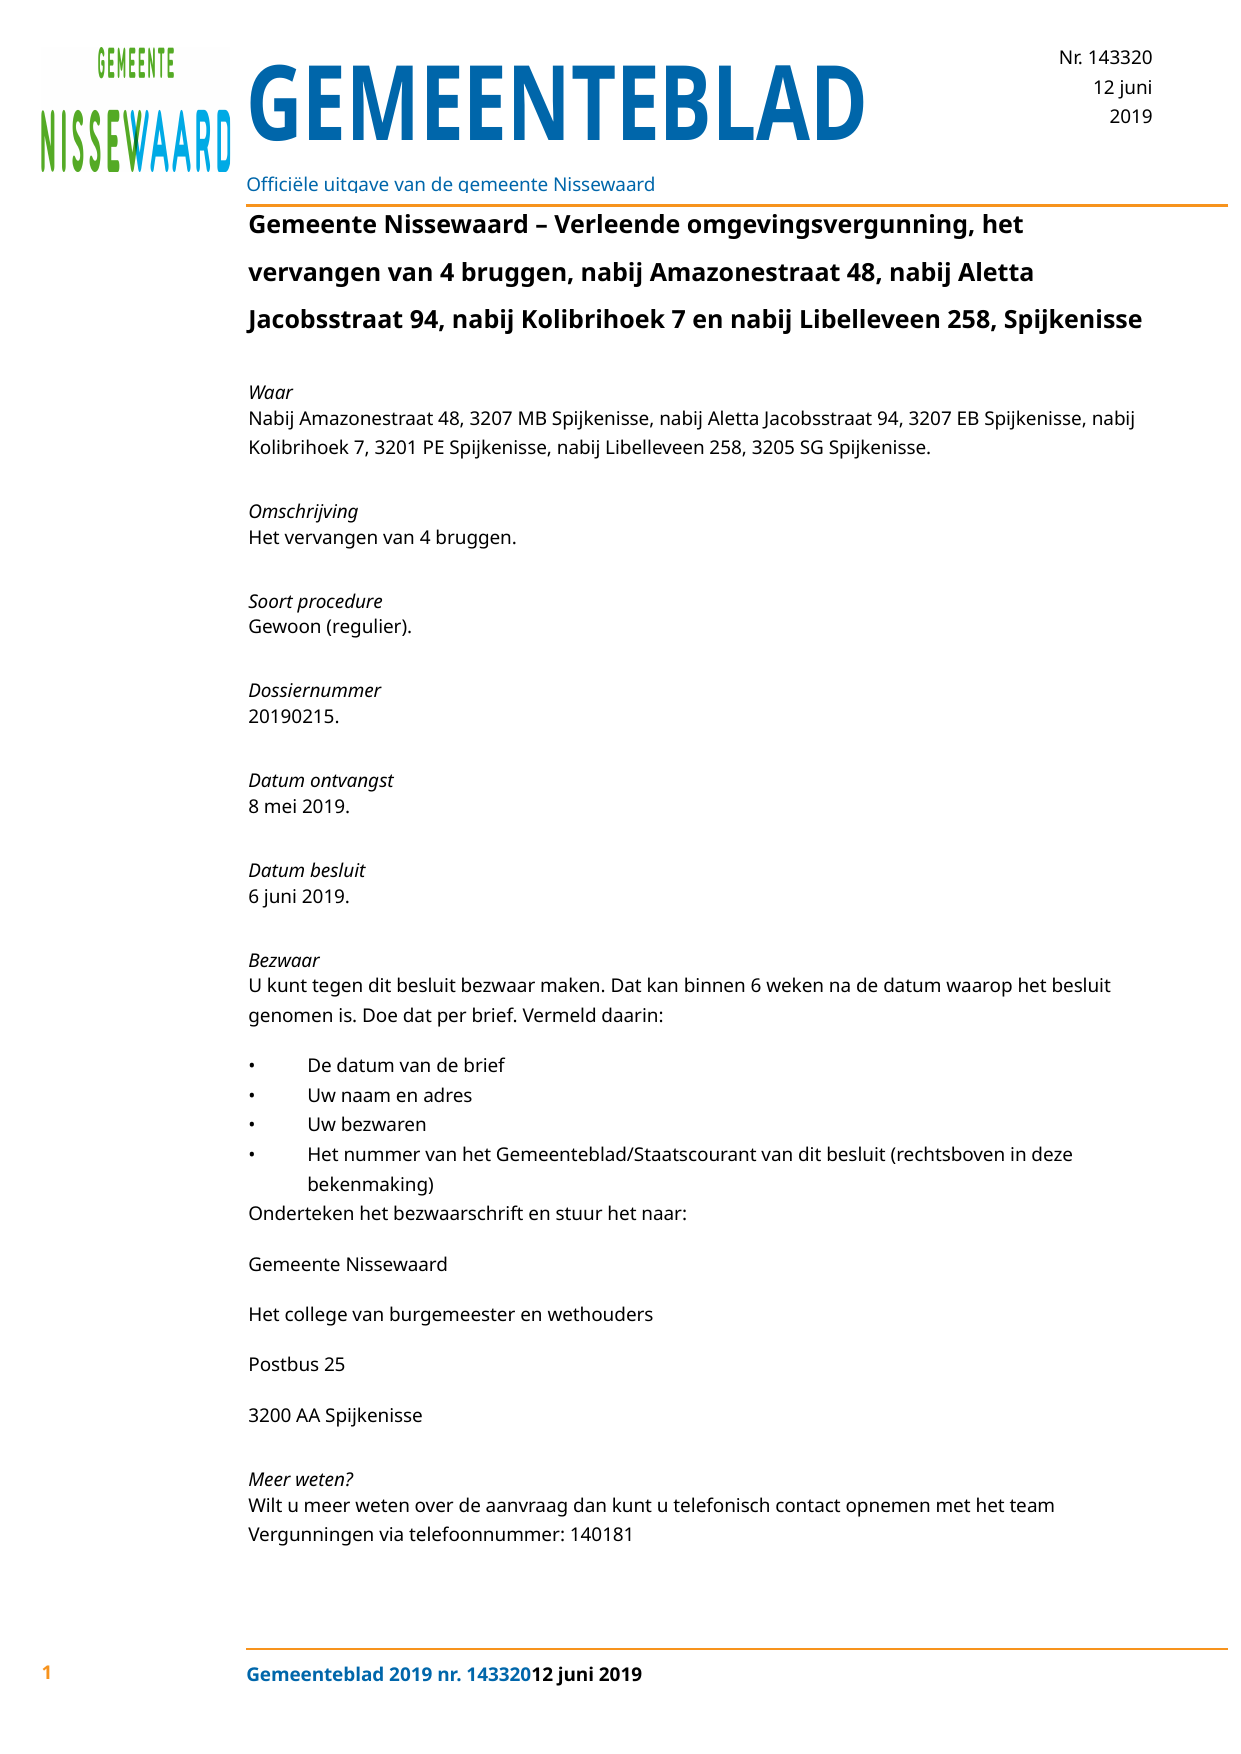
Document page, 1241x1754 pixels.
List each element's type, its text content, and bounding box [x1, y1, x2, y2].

picture [176, 157, 187, 172]
text 20190215. [248, 703, 1152, 729]
text Bezwaar [248, 947, 1152, 972]
text U kunt tegen dit besluit bezwaar maken. Dat kan binnen 6 weken na de datum waarop het besluit genomen is. Doe dat per brief. Vermeld daarin: [248, 972, 1152, 1028]
list Uw naam en adres [248, 1082, 1152, 1108]
text Onderteken het bezwaarschrift en stuur het naar: [248, 1200, 1152, 1226]
picture [41, 47, 231, 172]
text Waar [248, 379, 1152, 405]
text 3200 AA Spijkenisse [248, 1402, 1152, 1428]
text Meer weten? [248, 1466, 1152, 1492]
picture [200, 151, 206, 172]
text Gemeente Nissewaard [248, 1251, 1152, 1277]
list Het nummer van het Gemeenteblad/Staatscourant van dit besluit (rechtsboven in deze bekenmaking) [248, 1141, 1152, 1197]
text Gemeente Nissewaard – Verleende omgevingsvergunning, het vervangen van 4 bruggen, nabij Amazonestraat 48, nabij Aletta Jacobsstraat 94, nabij Kolibrihoek 7 en nabij Libelleveen 258, Spijkenisse [248, 207, 1152, 336]
list Uw bezwaren [248, 1112, 1152, 1137]
picture [201, 122, 206, 138]
text Gewoon (regulier). [248, 614, 1152, 639]
text Soort procedure [248, 588, 1152, 614]
text Het vervangen van 4 bruggen. [248, 524, 1152, 550]
text Nabij Amazonestraat 48, 3207 MB Spijkenisse, nabij Aletta Jacobsstraat 94, 3207 EB Spijkenisse, nabij Kolibrihoek 7, 3201 PE Spijkenisse, nabij Libelleveen 258, 3205 SG Spijkenisse. [248, 405, 1152, 460]
text Dossiernummer [248, 678, 1152, 703]
text 6 juni 2019. [248, 883, 1152, 908]
text Postbus 25 [248, 1352, 1152, 1377]
text 8 mei 2019. [248, 793, 1152, 819]
text Wilt u meer weten over de aanvraag dan kunt u telefonisch contact opnemen met het team Vergunningen via telefoonnummer: 140181 [248, 1492, 1152, 1547]
list De datum van de brief [248, 1052, 1152, 1078]
text Het college van burgemeester en wethouders [248, 1301, 1152, 1327]
text Omschrijving [248, 498, 1152, 524]
text Datum besluit [248, 857, 1152, 883]
picture [222, 122, 227, 160]
picture [154, 157, 165, 172]
text Datum ontvangst [248, 767, 1152, 793]
